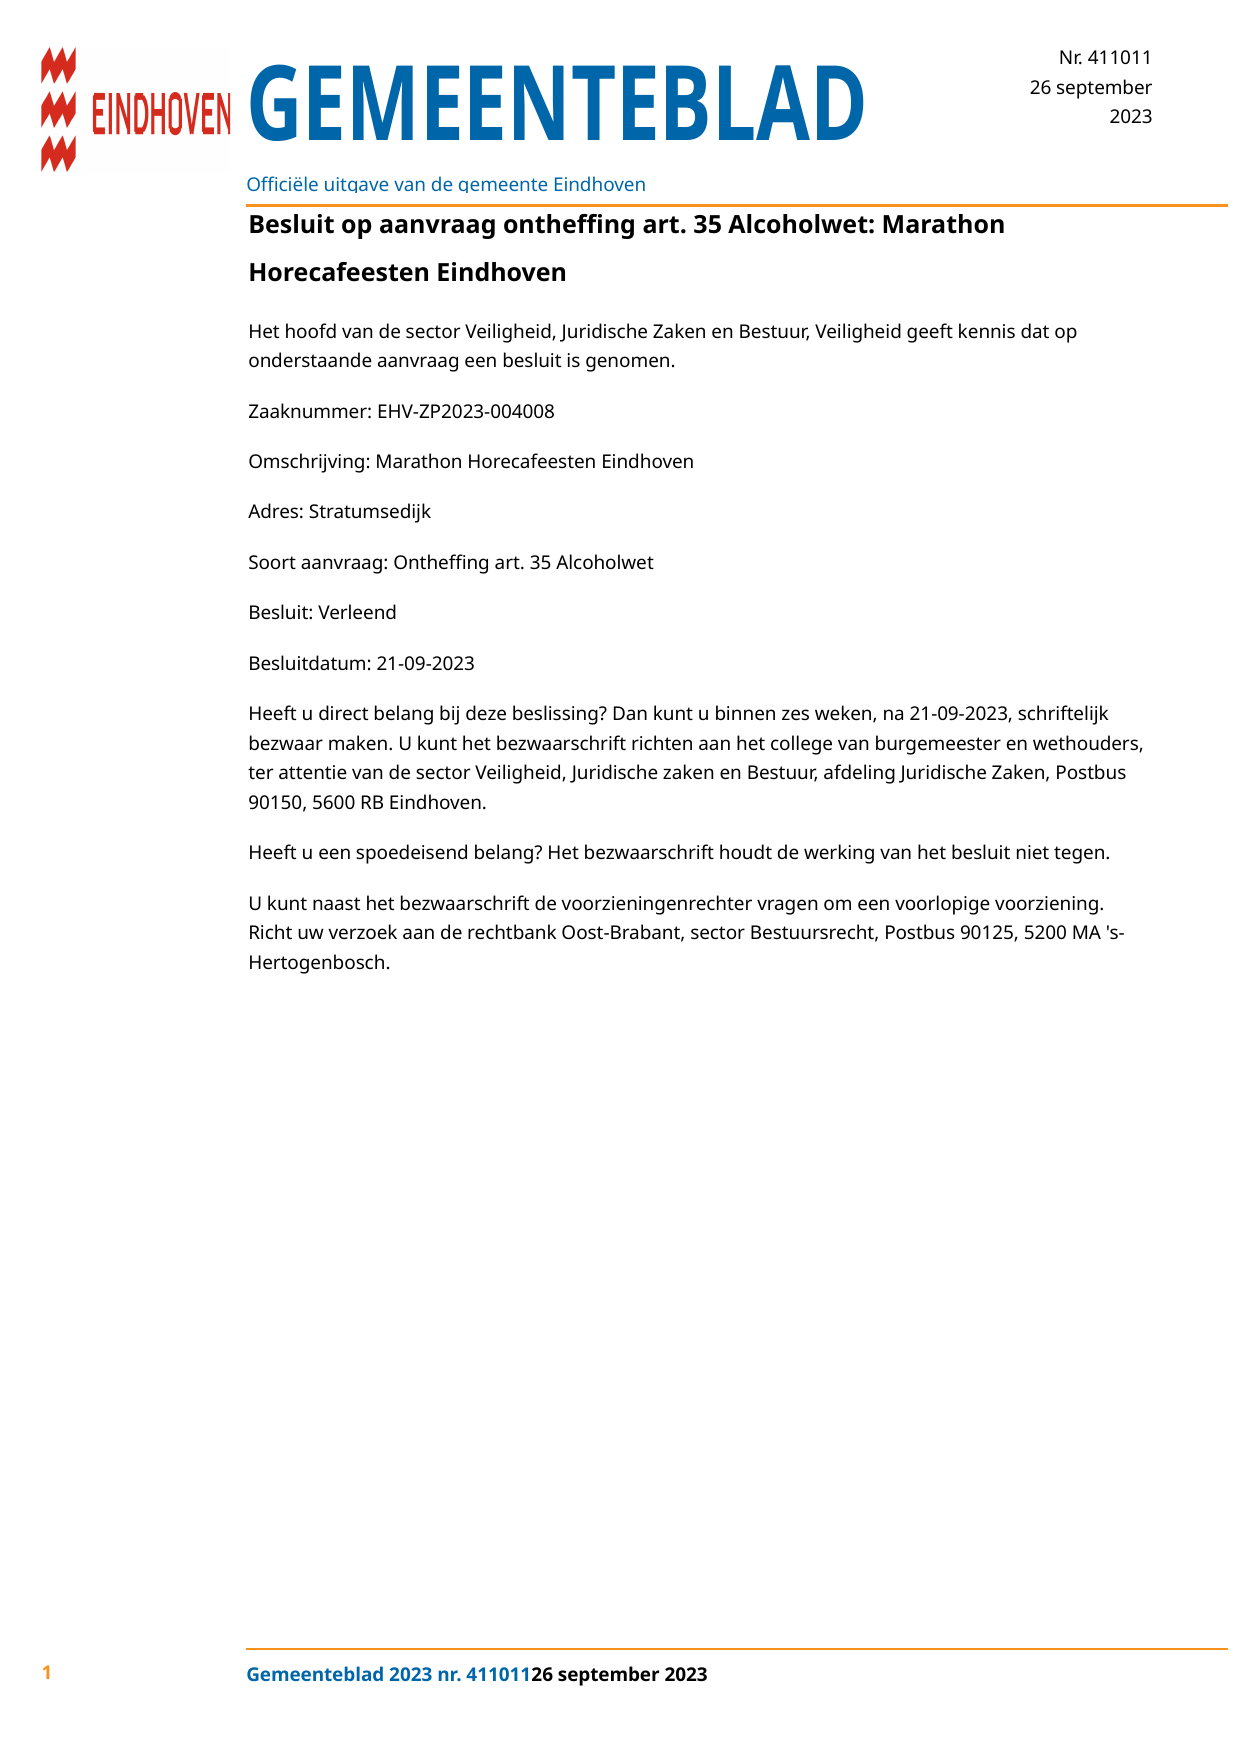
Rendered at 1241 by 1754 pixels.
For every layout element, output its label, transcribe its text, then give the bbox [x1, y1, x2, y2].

text Heeft u een spoedeisend belang? Het bezwaarschrift houdt de werking van het besluit niet tegen. [248, 839, 1152, 865]
text Heeft u direct belang bij deze beslissing? Dan kunt u binnen zes weken, na 21-09-2023, schriftelijk bezwaar maken. U kunt het bezwaarschrift richten aan het college van burgemeester en wethouders, ter attentie van de sector Veiligheid, Juridische zaken en Bestuur, afdeling Juridische Zaken, Postbus 90150, 5600 RB Eindhoven. [248, 700, 1152, 815]
text U kunt naast het bezwaarschrift de voorzieningenrechter vragen om een voorlopige voorziening. Richt uw verzoek aan de rechtbank Oost-Brabant, sector Bestuursrecht, Postbus 90125, 5200 MA 's-Hertogenbosch. [248, 890, 1152, 975]
text Besluit op aanvraag ontheffing art. 35 Alcoholwet: Marathon Horecafeesten Eindhoven [248, 207, 1152, 288]
text Besluit: Verleend [248, 599, 1152, 625]
text Het hoofd van de sector Veiligheid, Juridische Zaken en Bestuur, Veiligheid geeft kennis dat op onderstaande aanvraag een besluit is genomen. [248, 318, 1152, 373]
text Adres: Stratumsedijk [248, 499, 1152, 524]
text Zaaknummer: EHV-ZP2023-004008 [248, 398, 1152, 424]
text Soort aanvraag: Ontheffing art. 35 Alcoholwet [248, 549, 1152, 575]
picture [41, 47, 231, 172]
text Besluitdatum: 21-09-2023 [248, 650, 1152, 676]
text Omschrijving: Marathon Horecafeesten Eindhoven [248, 448, 1152, 474]
